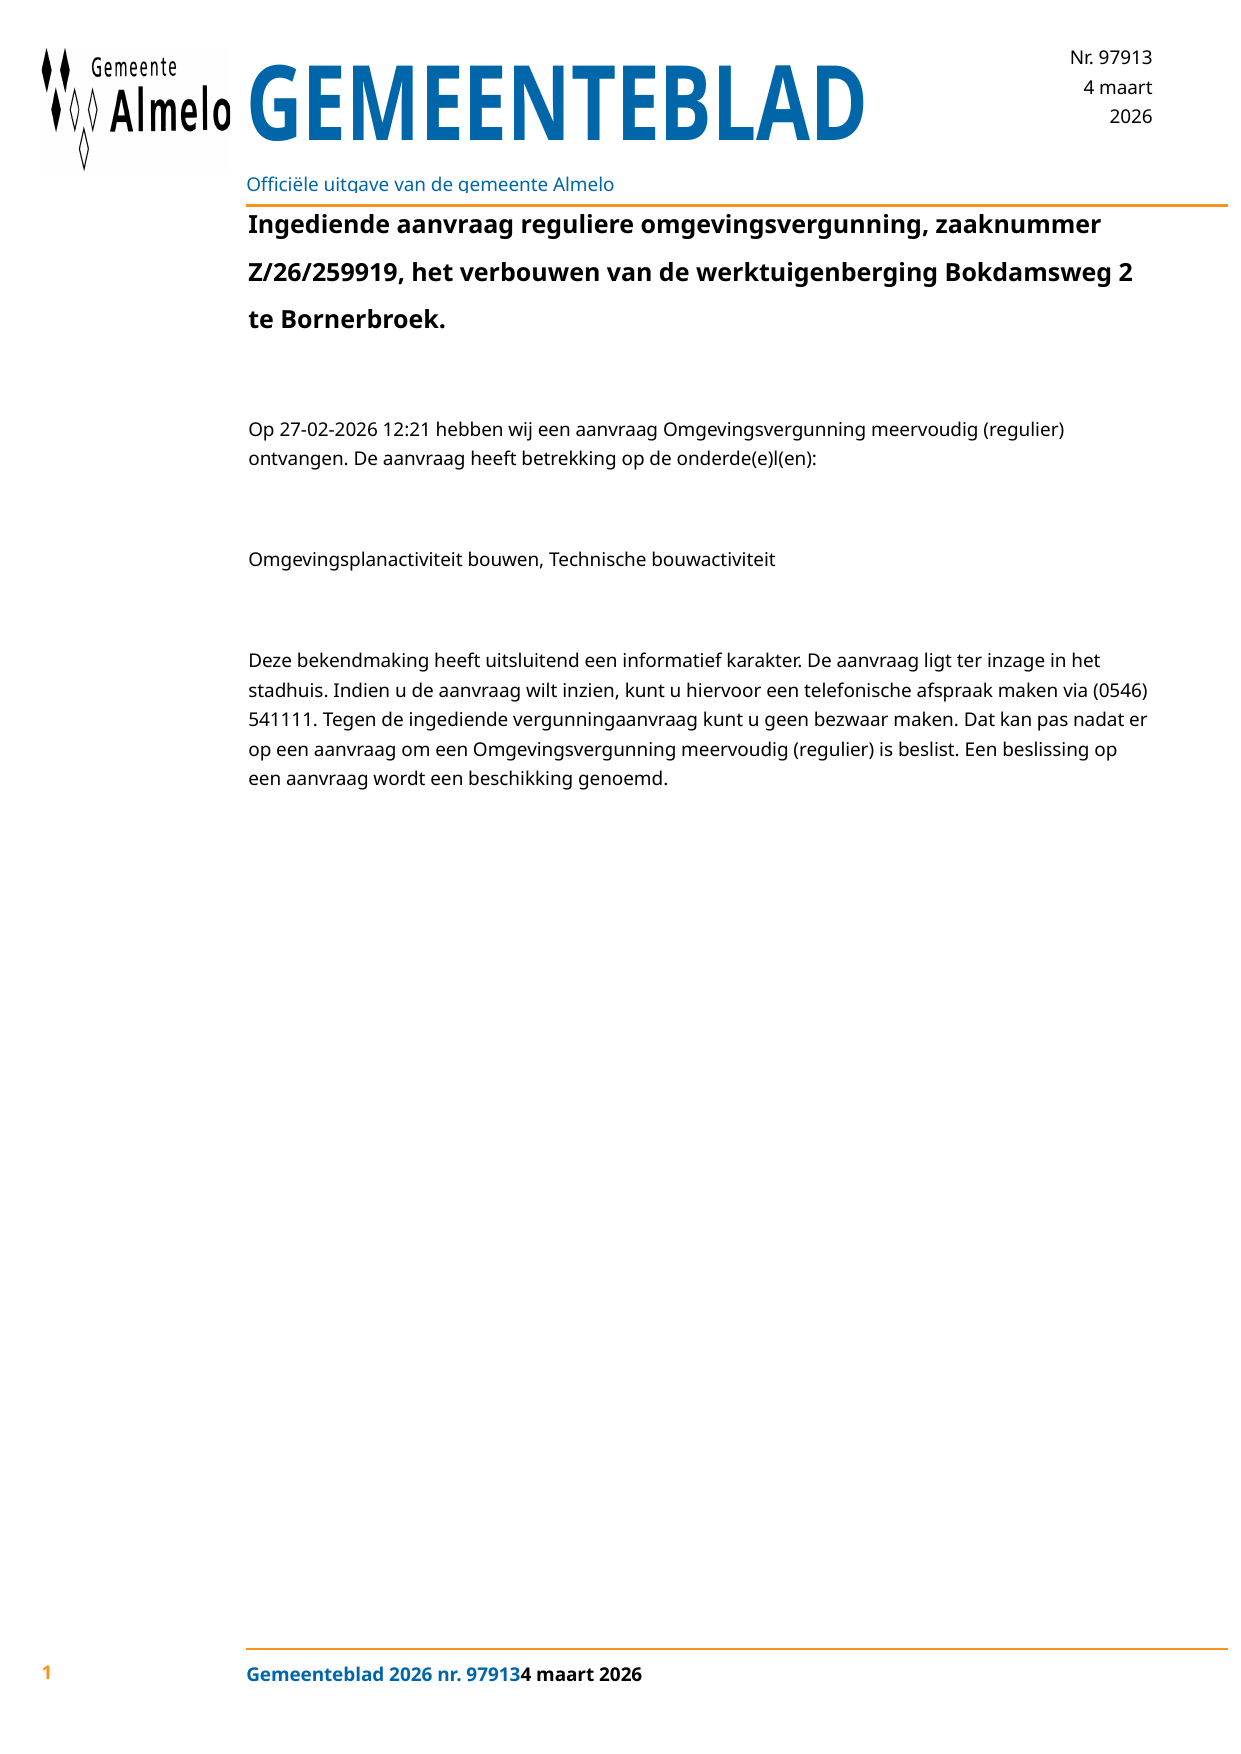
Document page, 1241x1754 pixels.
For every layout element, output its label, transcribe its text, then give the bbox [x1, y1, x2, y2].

picture [41, 47, 231, 172]
text Deze bekendmaking heeft uitsluitend een informatief karakter. De aanvraag ligt ter inzage in het stadhuis. Indien u de aanvraag wilt inzien, kunt u hiervoor een telefonische afspraak maken via (0546) 541111. Tegen de ingediende vergunningaanvraag kunt u geen bezwaar maken. Dat kan pas nadat er op een aanvraag om een Omgevingsvergunning meervoudig (regulier) is beslist. Een beslissing op een aanvraag wordt een beschikking genoemd. [248, 647, 1152, 791]
text Op 27-02-2026 12:21 hebben wij een aanvraag Omgevingsvergunning meervoudig (regulier) ontvangen. De aanvraag heeft betrekking op de onderde(e)l(en): [248, 416, 1152, 471]
text Ingediende aanvraag reguliere omgevingsvergunning, zaaknummer Z/26/259919, het verbouwen van de werktuigenberging Bokdamsweg 2 te Bornerbroek. [248, 207, 1152, 336]
text Omgevingsplanactiviteit bouwen, Technische bouwactiviteit [248, 546, 1152, 572]
